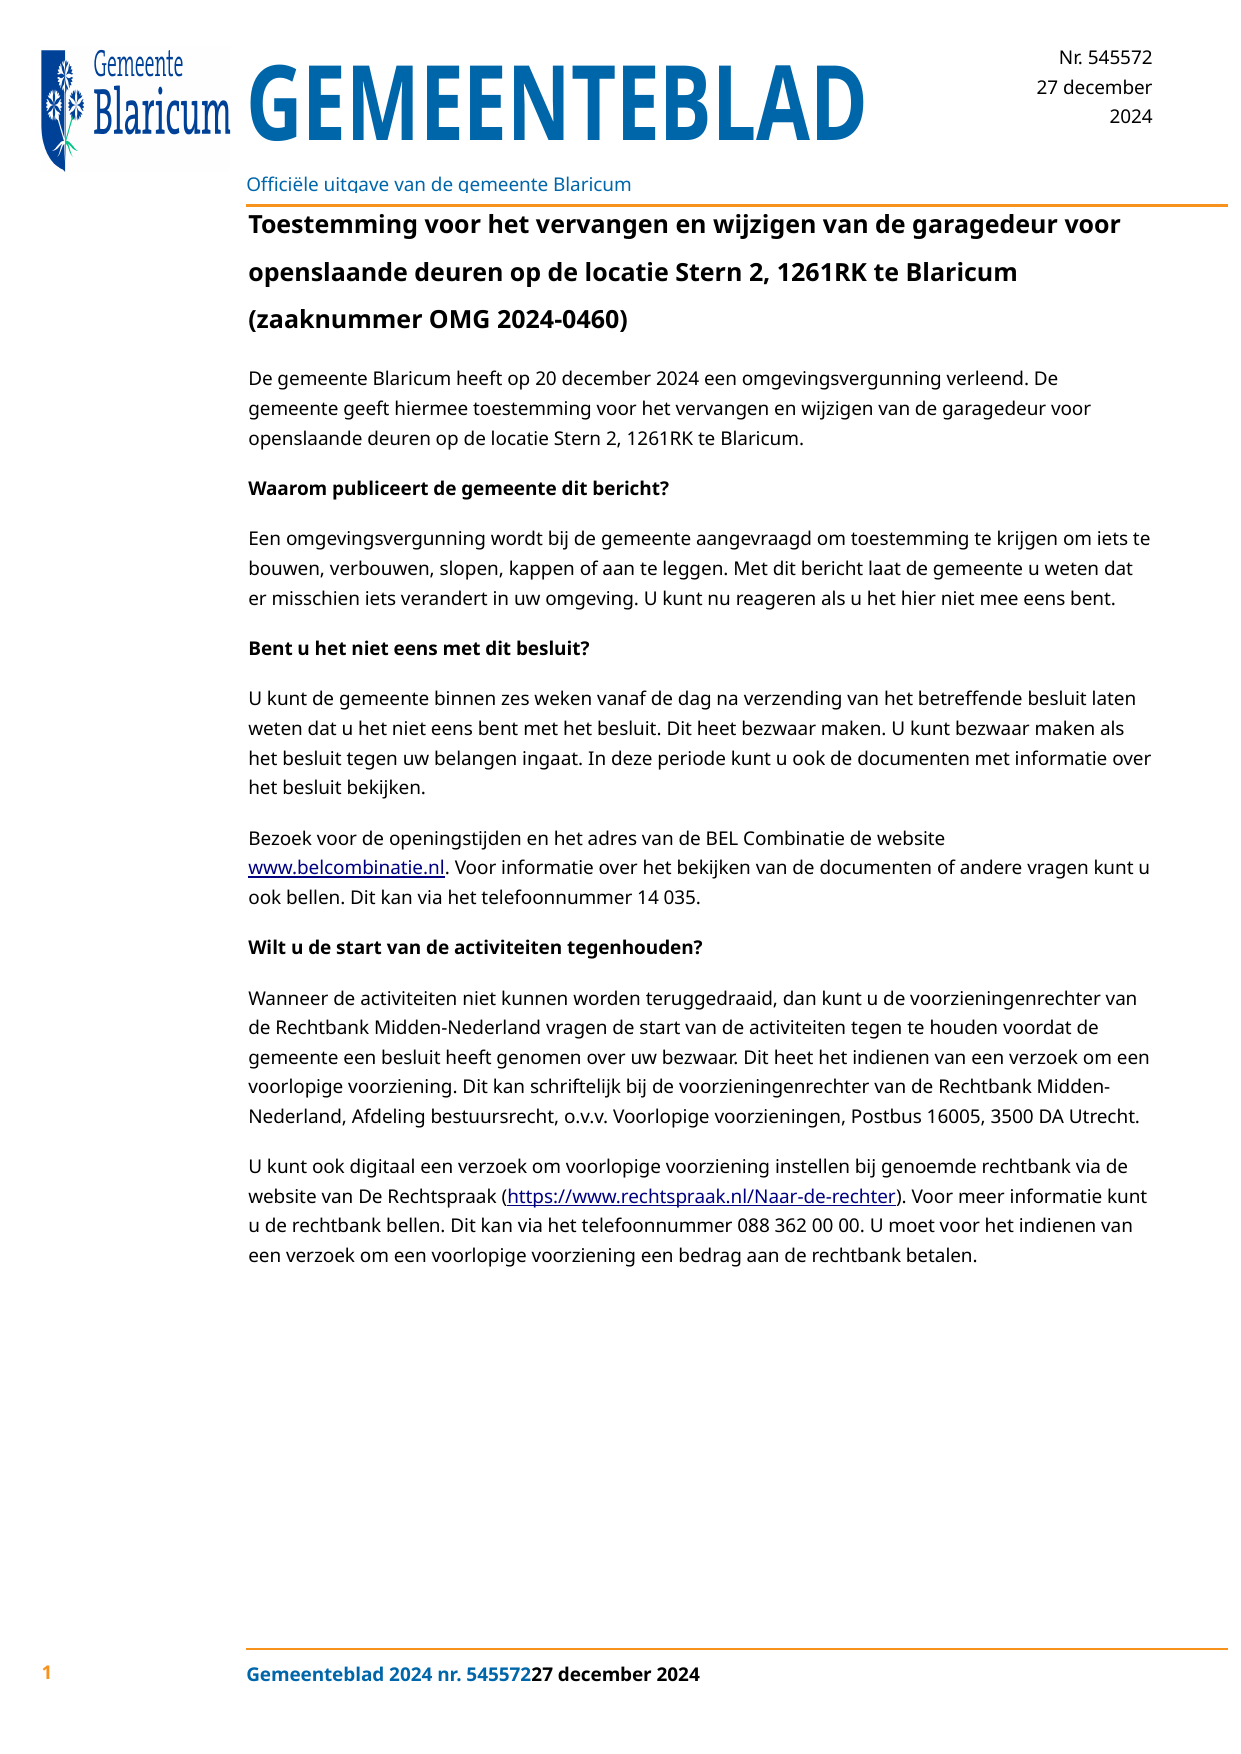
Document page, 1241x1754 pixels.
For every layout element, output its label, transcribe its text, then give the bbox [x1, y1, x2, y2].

picture [41, 47, 231, 172]
text U kunt ook digitaal een verzoek om voorlopige voorziening instellen bij genoemde rechtbank via de website van De Rechtspraak (https://www.rechtspraak.nl/Naar-de-rechter). Voor meer informatie kunt u de rechtbank bellen. Dit kan via het telefoonnummer 088 362 00 00. U moet voor het indienen van een verzoek om een voorlopige voorziening een bedrag aan de rechtbank betalen. [248, 1153, 1152, 1268]
text De gemeente Blaricum heeft op 20 december 2024 een omgevingsvergunning verleend. De gemeente geeft hiermee toestemming voor het vervangen en wijzigen van de garagedeur voor openslaande deuren op de locatie Stern 2, 1261RK te Blaricum. [248, 366, 1152, 450]
text Bezoek voor de openingstijden en het adres van de BEL Combinatie de website www.belcombinatie.nl. Voor informatie over het bekijken van de documenten of andere vragen kunt u ook bellen. Dit kan via het telefoonnummer 14 035. [248, 825, 1152, 909]
text Wanneer de activiteiten niet kunnen worden teruggedraaid, dan kunt u de voorzieningenrechter van de Rechtbank Midden-Nederland vragen de start van de activiteiten tegen te houden voordat de gemeente een besluit heeft genomen over uw bezwaar. Dit heet het indienen van een verzoek om een voorlopige voorziening. Dit kan schriftelijk bij de voorzieningenrechter van de Rechtbank Midden-Nederland, Afdeling bestuursrecht, o.v.v. Voorlopige voorzieningen, Postbus 16005, 3500 DA Utrecht. [248, 985, 1152, 1129]
text U kunt de gemeente binnen zes weken vanaf de dag na verzending van het betreffende besluit laten weten dat u het niet eens bent met het besluit. Dit heet bezwaar maken. U kunt bezwaar maken als het besluit tegen uw belangen ingaat. In deze periode kunt u ook de documenten met informatie over het besluit bekijken. [248, 686, 1152, 800]
text Bent u het niet eens met dit besluit? [248, 635, 1152, 661]
text Waarom publiceert de gemeente dit bericht? [248, 475, 1152, 501]
text Wilt u de start van de activiteiten tegenhouden? [248, 934, 1152, 960]
text Een omgevingsvergunning wordt bij de gemeente aangevraagd om toestemming te krijgen om iets te bouwen, verbouwen, slopen, kappen of aan te leggen. Met dit bericht laat de gemeente u weten dat er misschien iets verandert in uw omgeving. U kunt nu reageren als u het hier niet mee eens bent. [248, 526, 1152, 610]
text Toestemming voor het vervangen en wijzigen van de garagedeur voor openslaande deuren op de locatie Stern 2, 1261RK te Blaricum (zaaknummer OMG 2024-0460) [248, 207, 1152, 336]
